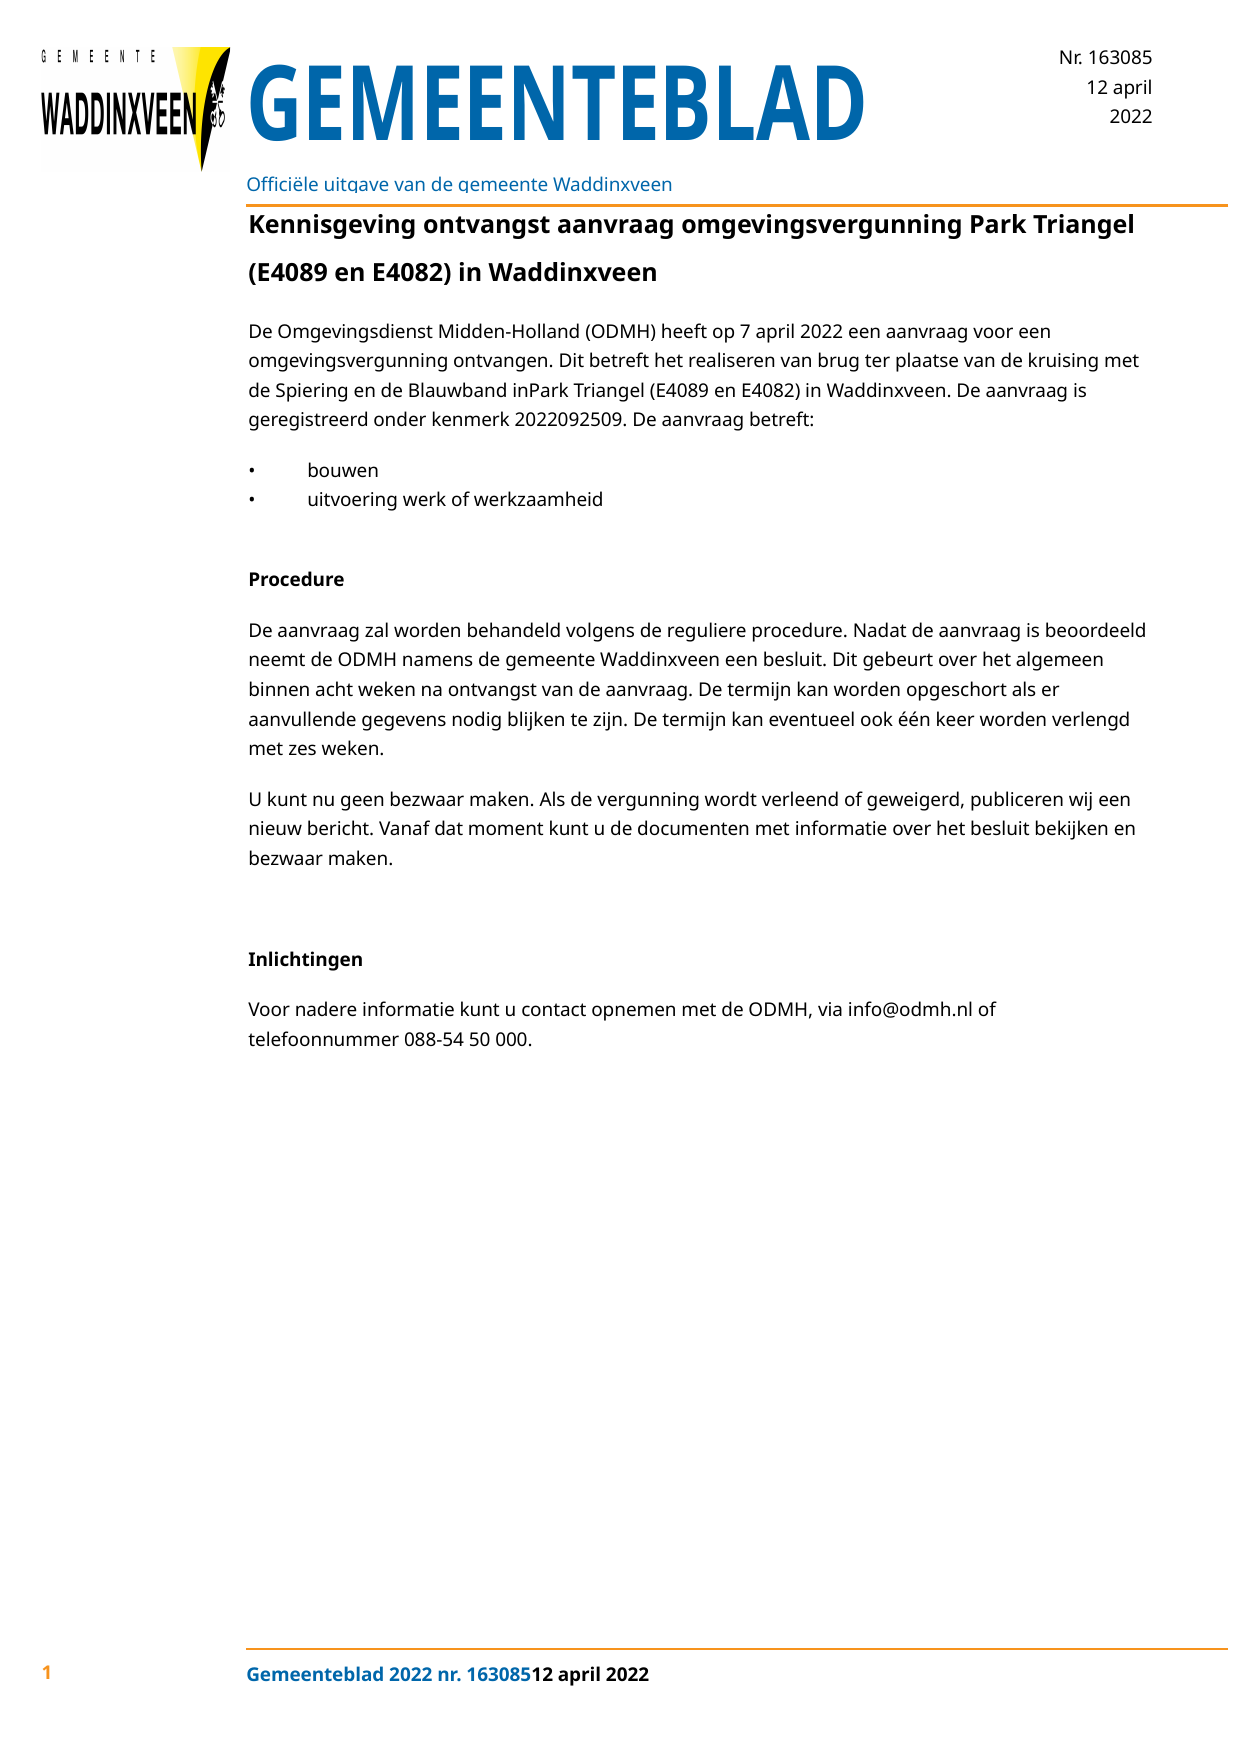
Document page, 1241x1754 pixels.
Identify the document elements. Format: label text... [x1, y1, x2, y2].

text U kunt nu geen bezwaar maken. Als de vergunning wordt verleend of geweigerd, publiceren wij een nieuw bericht. Vanaf dat moment kunt u de documenten met informatie over het besluit bekijken en bezwaar maken. [248, 786, 1152, 871]
text Procedure [248, 567, 1152, 592]
text Kennisgeving ontvangst aanvraag omgevingsvergunning Park Triangel (E4089 en E4082) in Waddinxveen [248, 207, 1152, 288]
text Inlichtingen [248, 946, 1152, 972]
text De Omgevingsdienst Midden-Holland (ODMH) heeft op 7 april 2022 een aanvraag voor een omgevingsvergunning ontvangen. Dit betreft het realiseren van brug ter plaatse van de kruising met de Spiering en de Blauwband inPark Triangel (E4089 en E4082) in Waddinxveen. De aanvraag is geregistreerd onder kenmerk 2022092509. De aanvraag betreft: [248, 318, 1152, 432]
list uitvoering werk of werkzaamheid [248, 487, 1152, 512]
text Voor nadere informatie kunt u contact opnemen met de ODMH, via info@odmh.nl of telefoonnummer 088-54 50 000. [248, 996, 1152, 1052]
text De aanvraag zal worden behandeld volgens de reguliere procedure. Nadat de aanvraag is beoordeeld neemt de ODMH namens de gemeente Waddinxveen een besluit. Dit gebeurt over het algemeen binnen acht weken na ontvangst van de aanvraag. De termijn kan worden opgeschort als er aanvullende gegevens nodig blijken te zijn. De termijn kan eventueel ook één keer worden verlengd met zes weken. [248, 617, 1152, 761]
picture [41, 47, 231, 172]
list bouwen [248, 457, 1152, 483]
